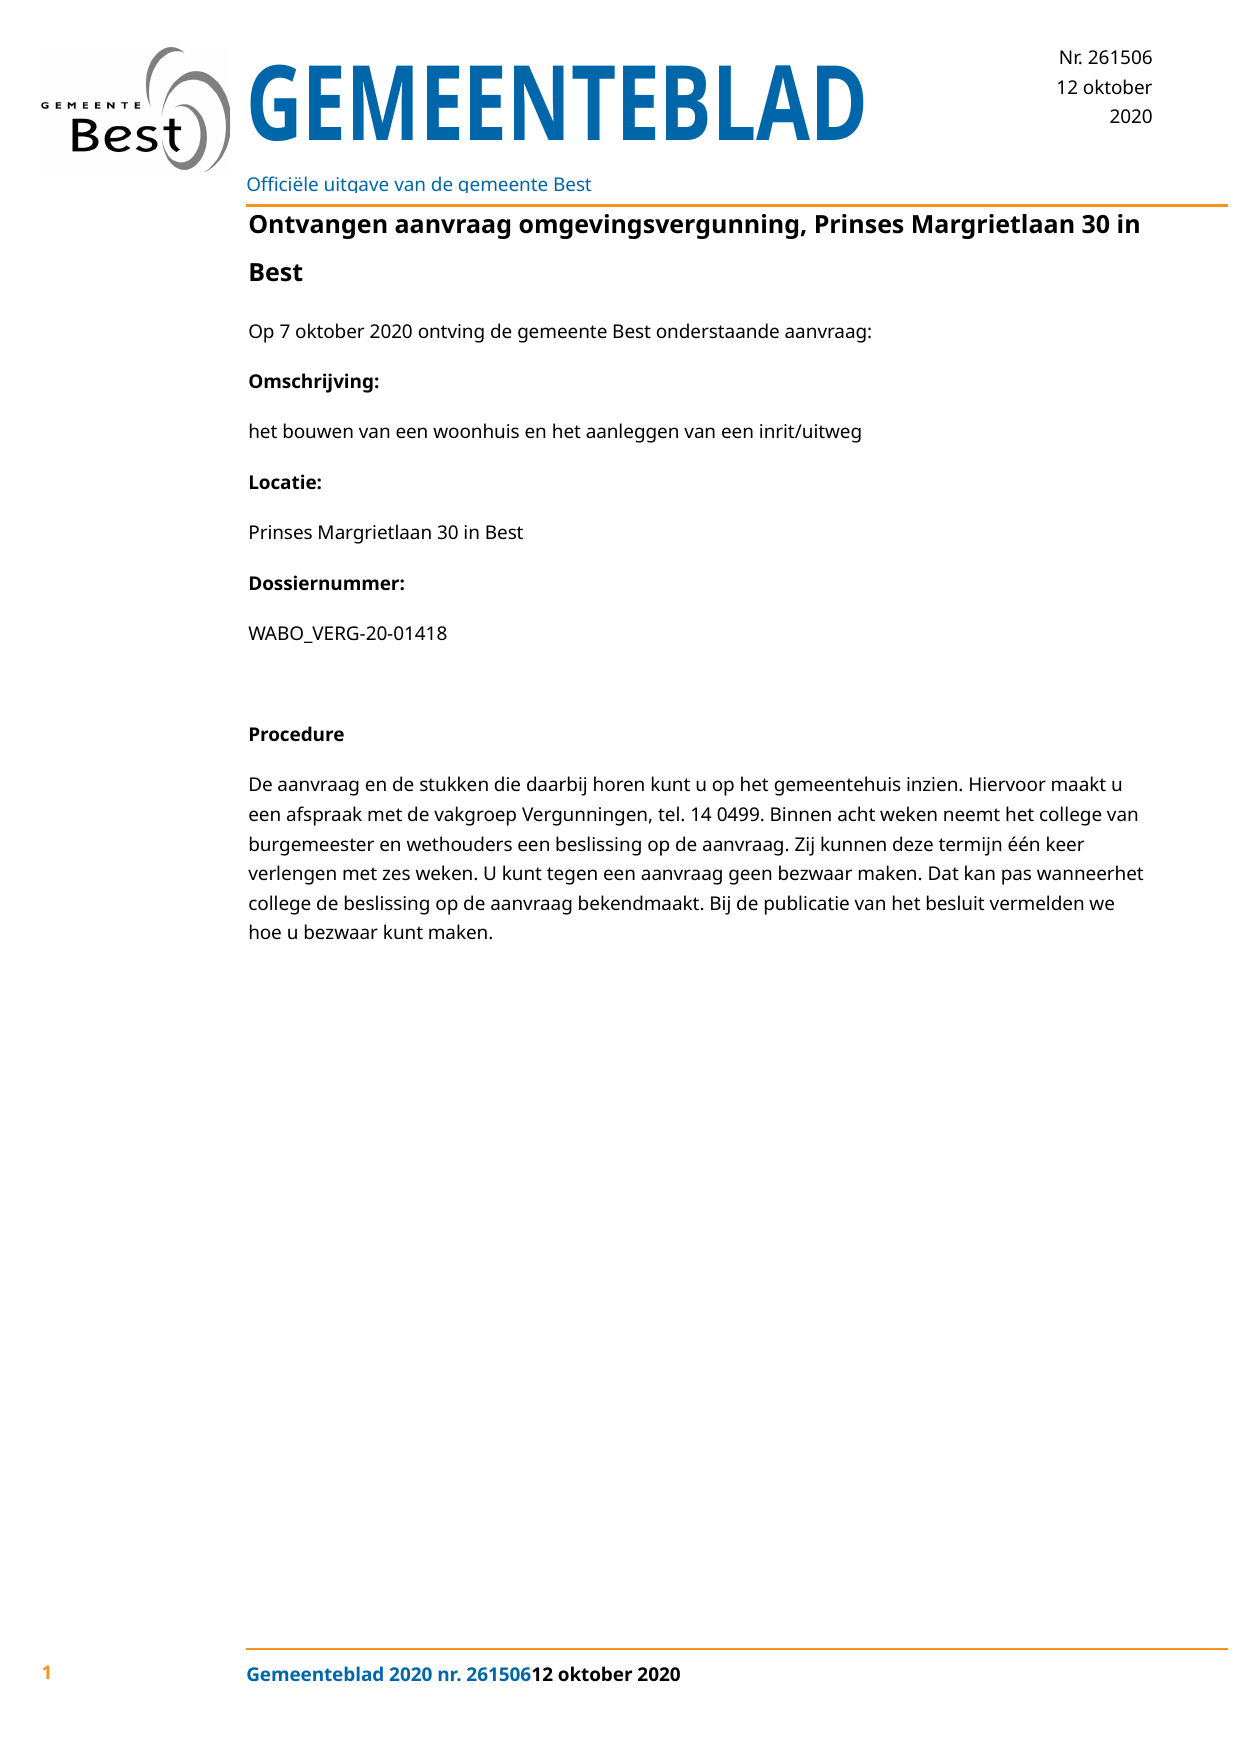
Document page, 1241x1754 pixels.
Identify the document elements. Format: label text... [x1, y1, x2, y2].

text Omschrijving: [248, 368, 1152, 394]
text Procedure [248, 721, 1152, 747]
text Prinses Margrietlaan 30 in Best [248, 519, 1152, 545]
text De aanvraag en de stukken die daarbij horen kunt u op het gemeentehuis inzien. Hiervoor maakt u een afspraak met de vakgroep Vergunningen, tel. 14 0499. Binnen acht weken neemt het college van burgemeester en wethouders een beslissing op de aanvraag. Zij kunnen deze termijn één keer verlengen met zes weken. U kunt tegen een aanvraag geen bezwaar maken. Dat kan pas wanneerhet college de beslissing op de aanvraag bekendmaakt. Bij de publicatie van het besluit vermelden we hoe u bezwaar kunt maken. [248, 772, 1152, 945]
text WABO_VERG-20-01418 [248, 620, 1152, 646]
text Dossiernummer: [248, 570, 1152, 596]
text Op 7 oktober 2020 ontving de gemeente Best onderstaande aanvraag: [248, 318, 1152, 344]
text Ontvangen aanvraag omgevingsvergunning, Prinses Margrietlaan 30 in Best [248, 207, 1152, 288]
text Locatie: [248, 469, 1152, 495]
text het bouwen van een woonhuis en het aanleggen van een inrit/uitweg [248, 419, 1152, 444]
picture [41, 47, 231, 172]
